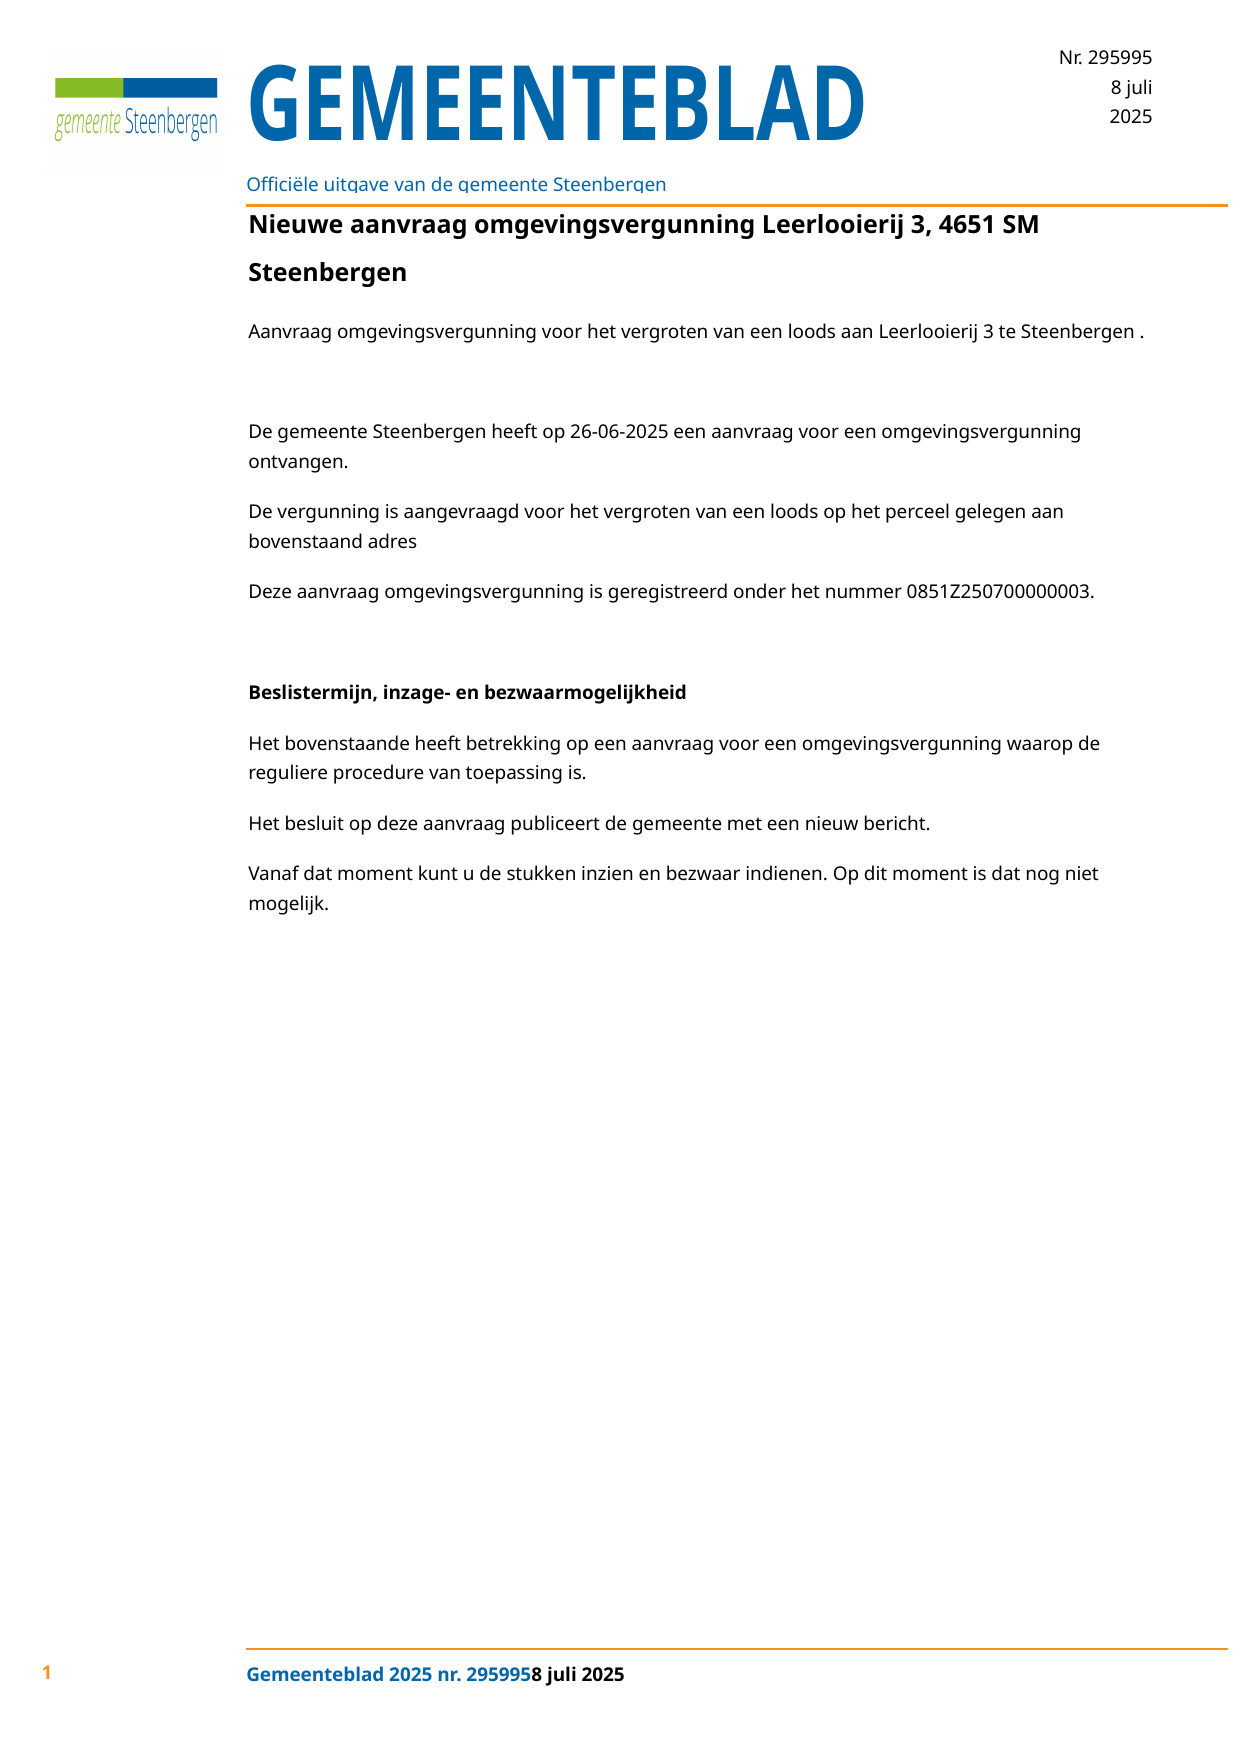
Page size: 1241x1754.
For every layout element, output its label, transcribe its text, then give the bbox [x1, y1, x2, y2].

text Deze aanvraag omgevingsvergunning is geregistreerd onder het nummer 0851Z250700000003. [248, 579, 1152, 604]
text De vergunning is aangevraagd voor het vergroten van een loods op het perceel gelegen aan bovenstaand adres [248, 499, 1152, 554]
text Vanaf dat moment kunt u de stukken inzien en bezwaar indienen. Op dit moment is dat nog niet mogelijk. [248, 860, 1152, 916]
text De gemeente Steenbergen heeft op 26-06-2025 een aanvraag voor een omgevingsvergunning ontvangen. [248, 419, 1152, 474]
text Beslistermijn, inzage- en bezwaarmogelijkheid [248, 679, 1152, 705]
text Het bovenstaande heeft betrekking op een aanvraag voor een omgevingsvergunning waarop de reguliere procedure van toepassing is. [248, 730, 1152, 785]
text Aanvraag omgevingsvergunning voor het vergroten van een loods aan Leerlooierij 3 te Steenbergen . [248, 318, 1152, 344]
text Nieuwe aanvraag omgevingsvergunning Leerlooierij 3, 4651 SM Steenbergen [248, 207, 1152, 288]
text Het besluit op deze aanvraag publiceert de gemeente met een nieuw bericht. [248, 810, 1152, 836]
picture [41, 47, 231, 172]
